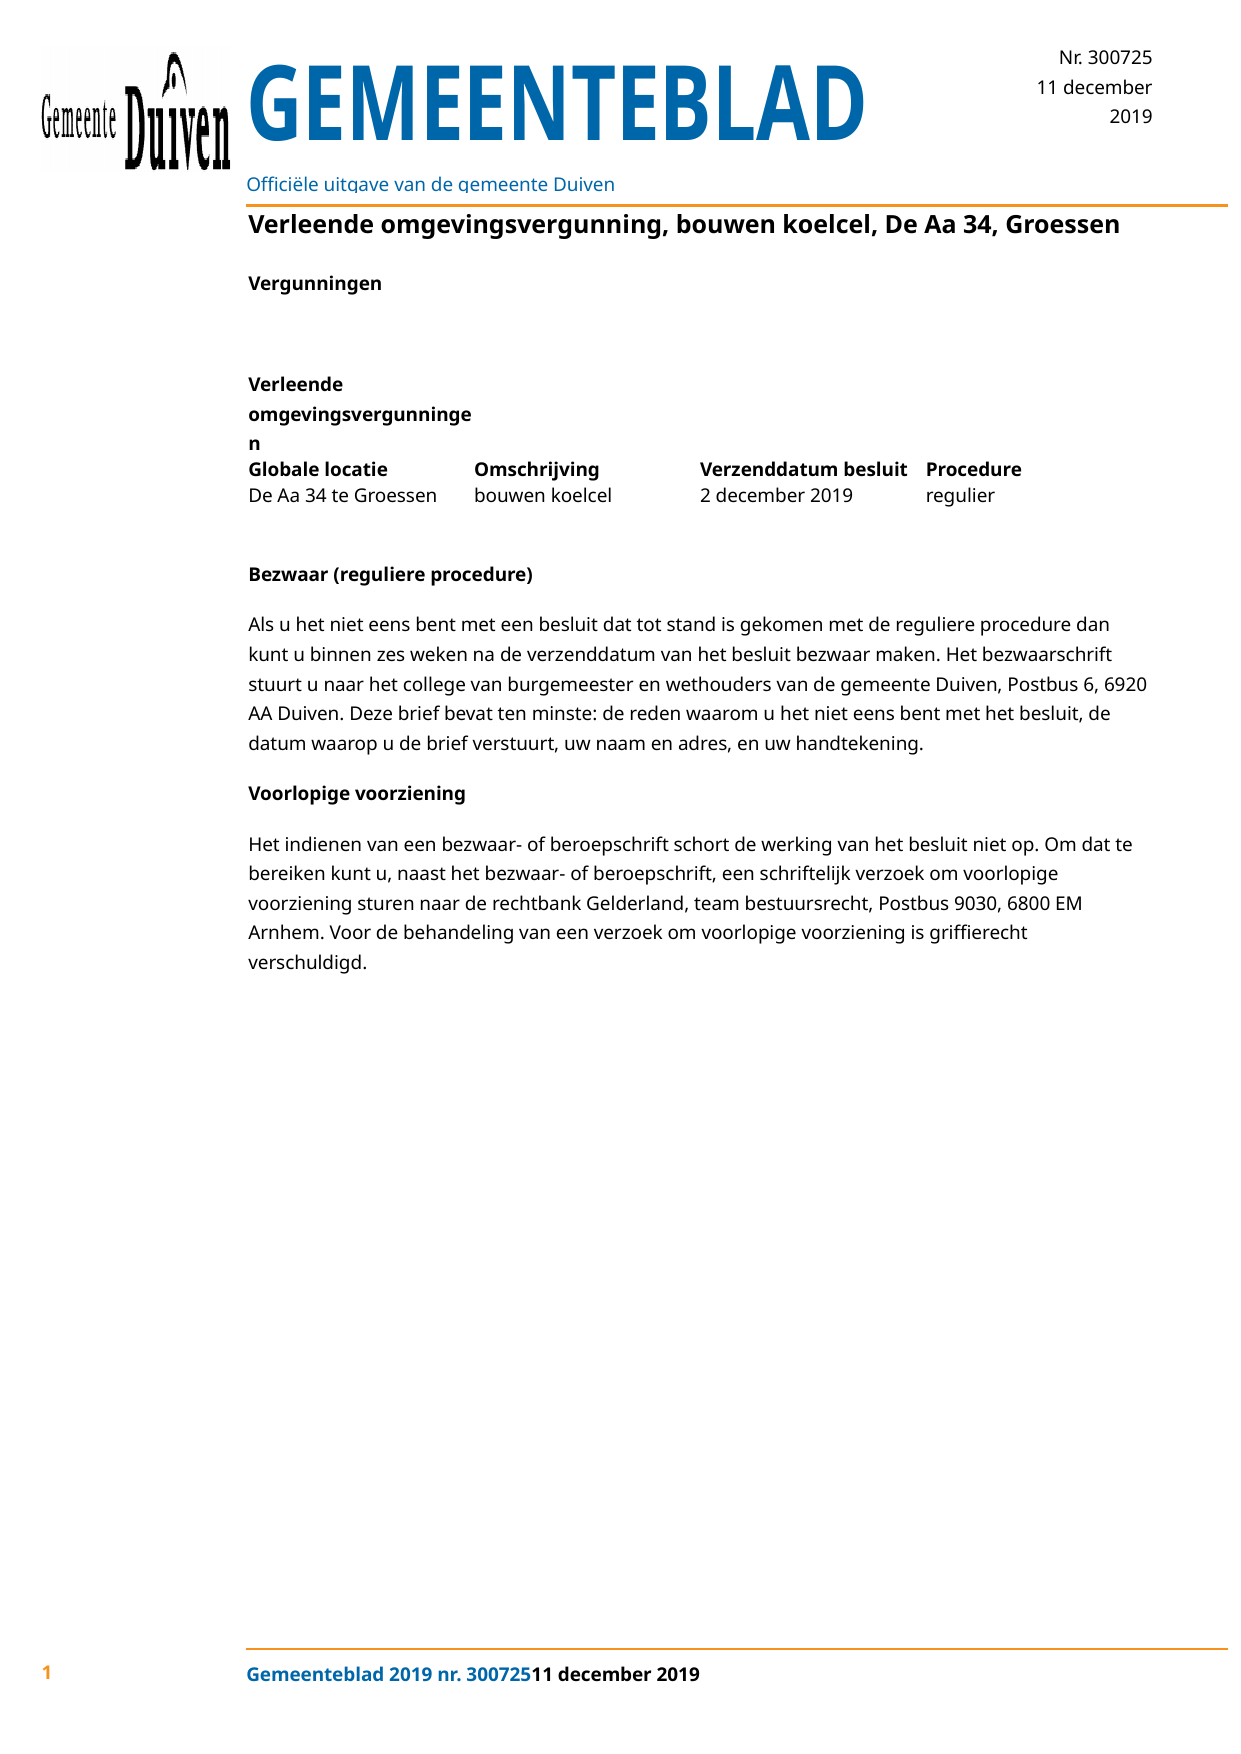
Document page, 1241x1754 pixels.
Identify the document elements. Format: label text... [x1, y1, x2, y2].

text Verleende omgevingsvergunning, bouwen koelcel, De Aa 34, Groessen [248, 207, 1152, 241]
picture [41, 47, 231, 172]
table_cell regulier [926, 482, 1152, 508]
table_cell Procedure [926, 456, 1152, 482]
table_cell Verzenddatum besluit [700, 456, 926, 482]
table_cell Omschrijving [474, 456, 700, 482]
table_cell De Aa 34 te Groessen [248, 482, 474, 508]
table_cell 2 december 2019 [700, 482, 926, 508]
table_header Verleende omgevingsvergunningen [248, 371, 474, 456]
table_cell bouwen koelcel [474, 482, 700, 508]
text Voorlopige voorziening [248, 780, 1152, 806]
text Vergunningen [248, 270, 1152, 296]
text Bezwaar (reguliere procedure) [248, 561, 1152, 587]
text Als u het niet eens bent met een besluit dat tot stand is gekomen met de reguliere procedure dan kunt u binnen zes weken na de verzenddatum van het besluit bezwaar maken. Het bezwaarschrift stuurt u naar het college van burgemeester en wethouders van de gemeente Duiven, Postbus 6, 6920 AA Duiven. Deze brief bevat ten minste: de reden waarom u het niet eens bent met het besluit, de datum waarop u de brief verstuurt, uw naam en adres, en uw handtekening. [248, 612, 1152, 756]
table_cell Globale locatie [248, 456, 474, 482]
text Het indienen van een bezwaar- of beroepschrift schort de werking van het besluit niet op. Om dat te bereiken kunt u, naast het bezwaar- of beroepschrift, een schriftelijk verzoek om voorlopige voorziening sturen naar de rechtbank Gelderland, team bestuursrecht, Postbus 9030, 6800 EM Arnhem. Voor de behandeling van een verzoek om voorlopige voorziening is griffierecht verschuldigd. [248, 831, 1152, 975]
